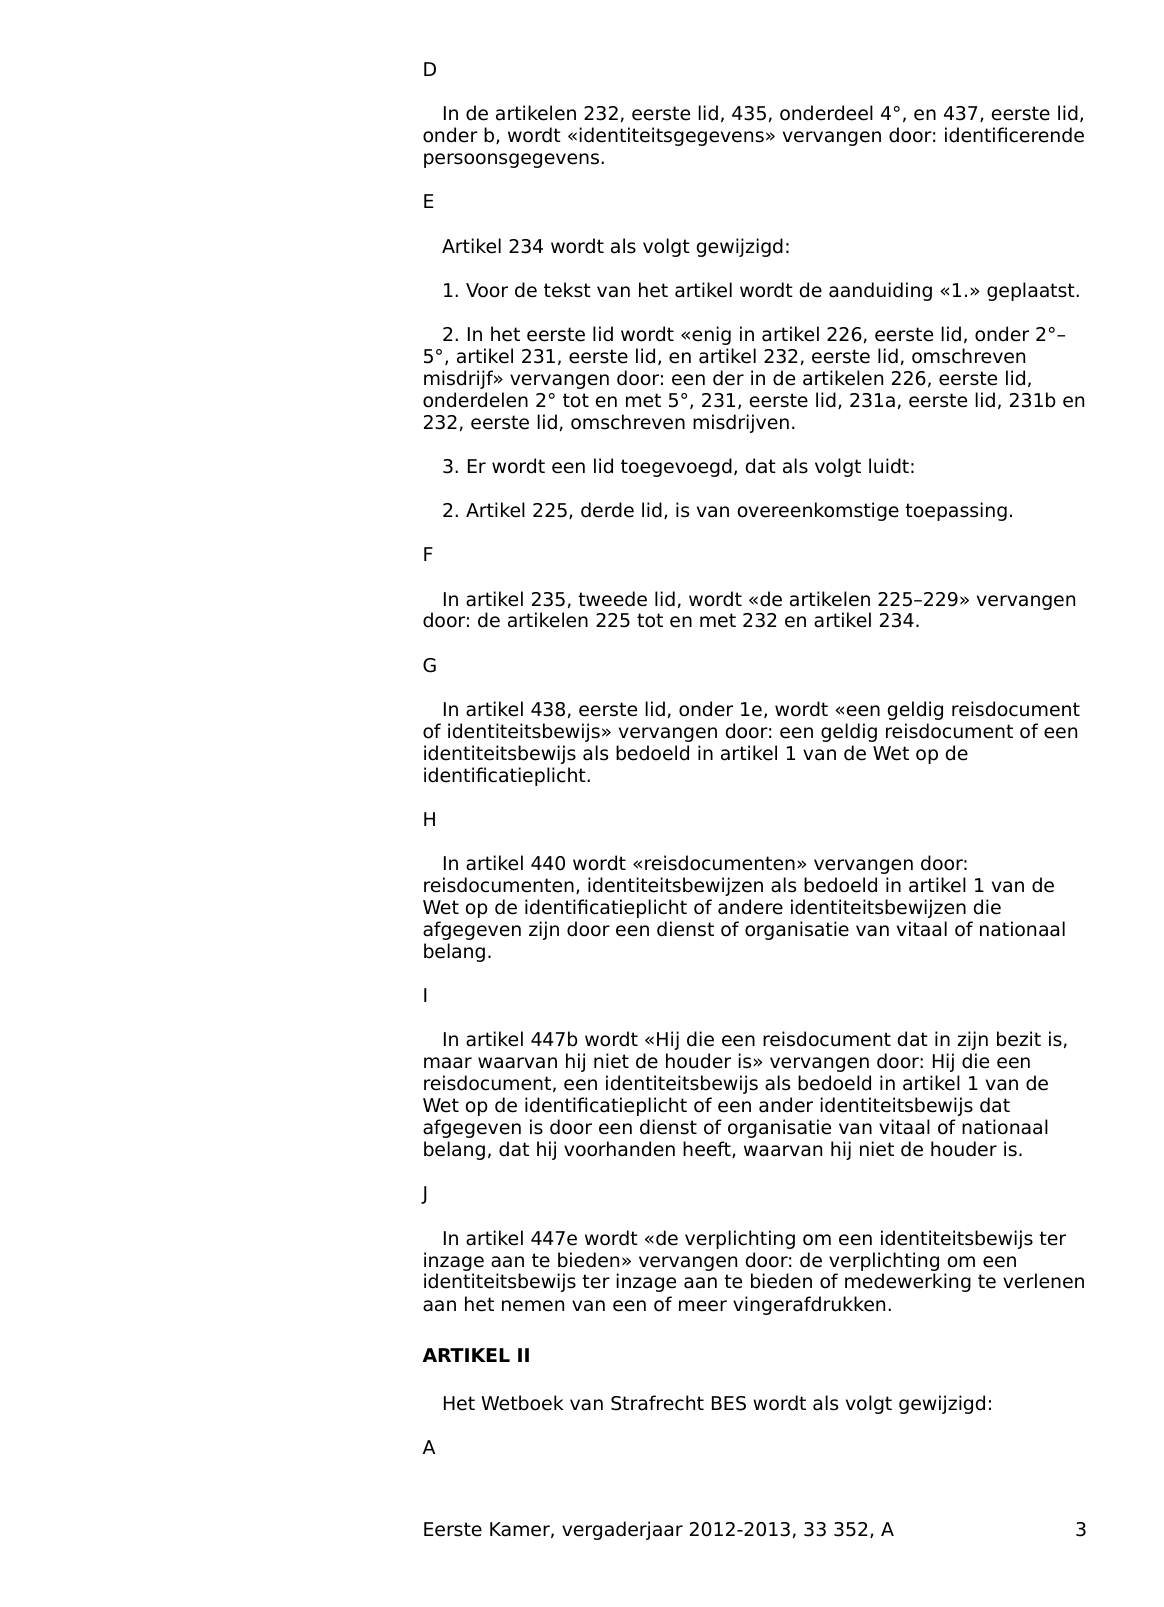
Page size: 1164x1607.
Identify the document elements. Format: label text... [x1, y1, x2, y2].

text In artikel 447b wordt «Hij die een reisdocument dat in zijn bezit is, maar waarvan hij niet de houder is» vervangen door: Hij die een reisdocument, een identiteitsbewijs als bedoeld in artikel 1 van de Wet op de identificatieplicht of een ander identiteitsbewijs dat afgegeven is door een dienst of organisatie van vitaal of nationaal belang, dat hij voorhanden heeft, waarvan hij niet de houder is. [422, 1029, 1087, 1161]
text A [422, 1437, 1087, 1458]
text In artikel 440 wordt «reisdocumenten» vervangen door: reisdocumenten, identiteitsbewijzen als bedoeld in artikel 1 van de Wet op de identificatieplicht of andere identiteitsbewijzen die afgegeven zijn door een dienst of organisatie van vitaal of nationaal belang. [422, 853, 1087, 963]
text In artikel 447e wordt «de verplichting om een identiteitsbewijs ter inzage aan te bieden» vervangen door: de verplichting om een identiteitsbewijs ter inzage aan te bieden of medewerking te verlenen aan het nemen van een of meer vingerafdrukken. [422, 1227, 1087, 1315]
text I [422, 985, 1087, 1007]
text In artikel 438, eerste lid, onder 1e, wordt «een geldig reisdocument of identiteitsbewijs» vervangen door: een geldig reisdocument of een identiteitsbewijs als bedoeld in artikel 1 van de Wet op de identificatieplicht. [422, 699, 1087, 787]
text D [422, 59, 1087, 81]
text Artikel 234 wordt als volgt gewijzigd: [422, 236, 1087, 257]
text 2. Artikel 225, derde lid, is van overeenkomstige toepassing. [422, 500, 1087, 522]
text 1. Voor de tekst van het artikel wordt de aanduiding «1.» geplaatst. [422, 280, 1087, 302]
text In artikel 235, tweede lid, wordt «de artikelen 225–229» vervangen door: de artikelen 225 tot en met 232 en artikel 234. [422, 588, 1087, 632]
text 2. In het eerste lid wordt «enig in artikel 226, eerste lid, onder 2°–5°, artikel 231, eerste lid, en artikel 232, eerste lid, omschreven misdrijf» vervangen door: een der in de artikelen 226, eerste lid, onderdelen 2° tot en met 5°, 231, eerste lid, 231a, eerste lid, 231b en 232, eerste lid, omschreven misdrijven. [422, 324, 1087, 434]
text 3. Er wordt een lid toegevoegd, dat als volgt luidt: [422, 456, 1087, 478]
subtitle ARTIKEL II [422, 1345, 1087, 1367]
text H [422, 809, 1087, 831]
text In de artikelen 232, eerste lid, 435, onderdeel 4°, en 437, eerste lid, onder b, wordt «identiteitsgegevens» vervangen door: identificerende persoonsgegevens. [422, 103, 1087, 169]
text F [422, 544, 1087, 566]
text G [422, 654, 1087, 677]
text J [422, 1183, 1087, 1205]
text Het Wetboek van Strafrecht BES wordt als volgt gewijzigd: [422, 1392, 1087, 1414]
text E [422, 191, 1087, 213]
